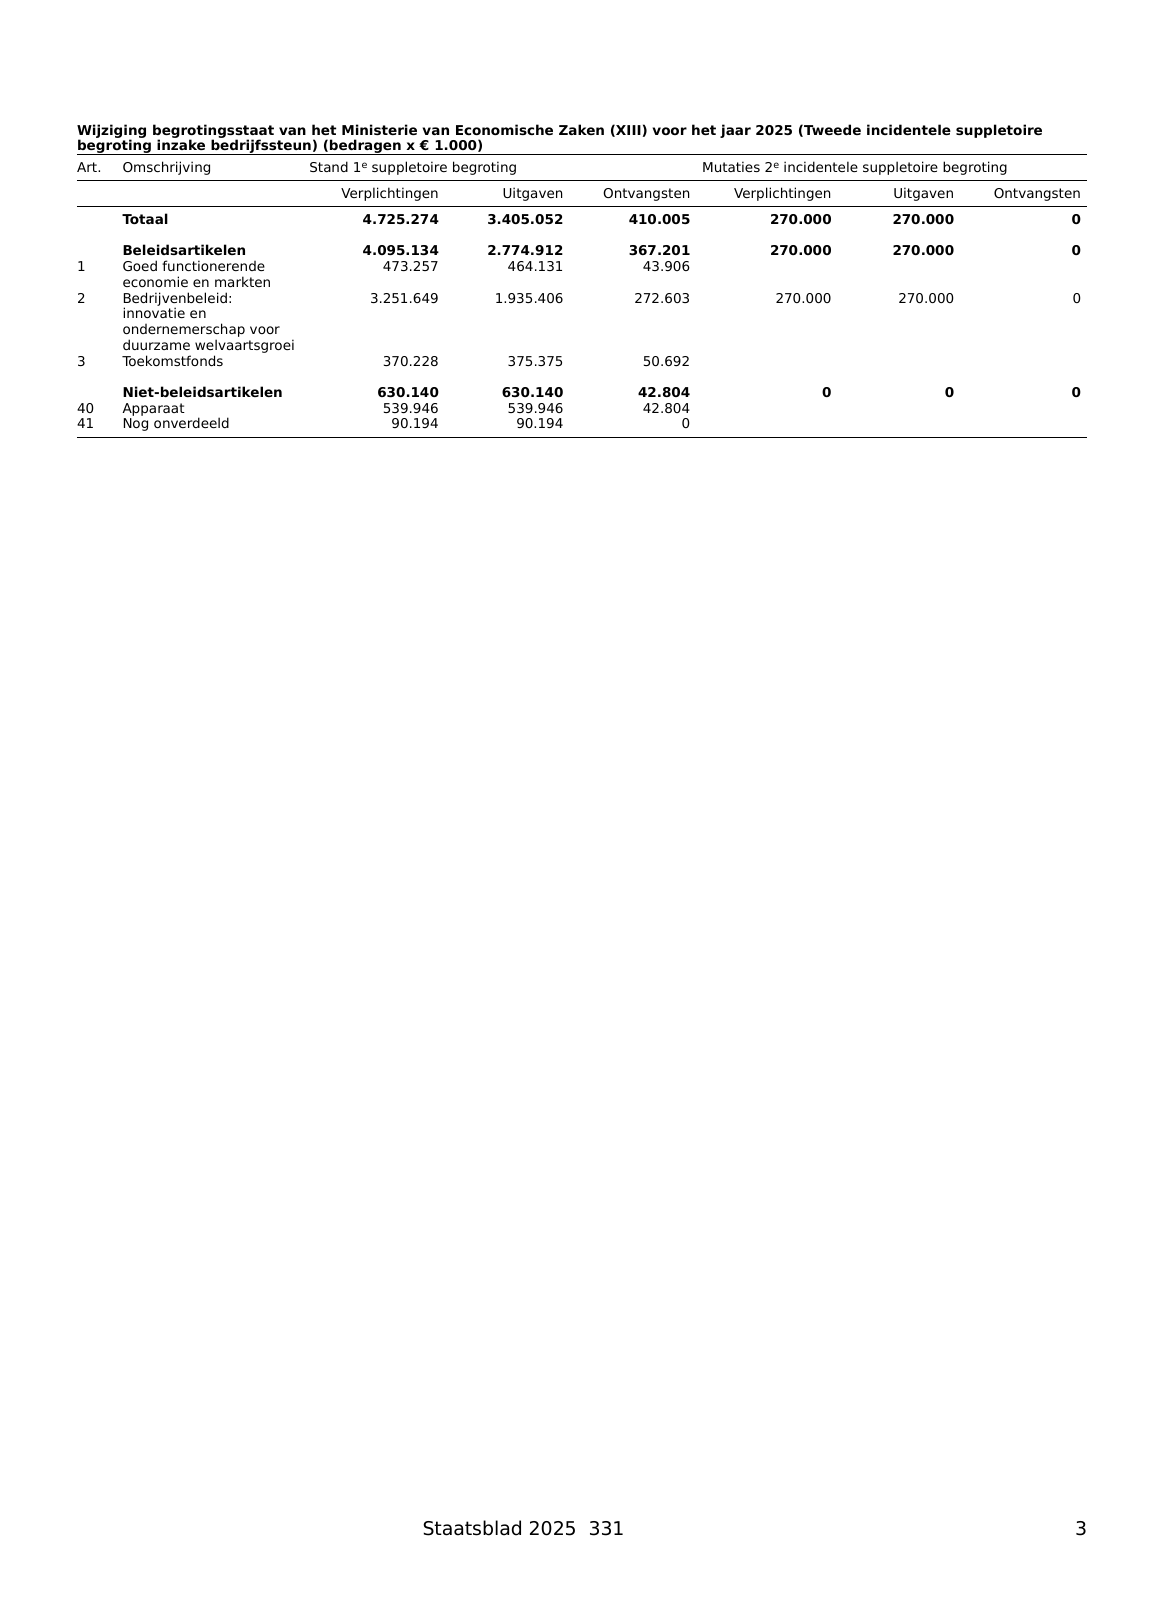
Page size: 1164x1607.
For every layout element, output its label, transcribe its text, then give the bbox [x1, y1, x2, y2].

table_cell [445, 369, 569, 385]
table_cell [77, 243, 116, 259]
table_cell Stand 1e suppletoire begroting [303, 155, 696, 180]
table_cell Ontvangsten [960, 181, 1087, 206]
table_cell [303, 369, 444, 385]
table_cell 464.131 [445, 259, 569, 290]
table_cell 50.692 [569, 353, 696, 369]
table_cell 0 [960, 385, 1087, 401]
table_cell [960, 228, 1087, 243]
table_cell Verplichtingen [696, 181, 837, 206]
table_cell 4.095.134 [303, 243, 444, 259]
table_cell 0 [569, 416, 696, 437]
table_cell [837, 259, 960, 290]
table_cell 0 [960, 290, 1087, 353]
table_cell 270.000 [837, 290, 960, 353]
table_cell Bedrijvenbeleid: innovatie en ondernemerschap voor duurzame welvaartsgroei [116, 290, 303, 353]
table_cell [696, 353, 837, 369]
table_cell Mutaties 2e incidentele suppletoire begroting [696, 155, 1087, 180]
table_cell Beleidsartikelen [116, 243, 303, 259]
table_cell [960, 416, 1087, 437]
table_cell 270.000 [837, 243, 960, 259]
table_cell [77, 181, 116, 206]
table_cell 42.804 [569, 401, 696, 416]
table_cell Toekomstfonds [116, 353, 303, 369]
table_cell 410.005 [569, 207, 696, 227]
table_cell [837, 401, 960, 416]
table_cell [116, 228, 303, 243]
table_cell Uitgaven [837, 181, 960, 206]
table_cell [837, 353, 960, 369]
table_cell 0 [960, 207, 1087, 227]
table_cell 539.946 [303, 401, 444, 416]
table_header Wijziging begrotingsstaat van het Ministerie van Economische Zaken (XIII) voor het jaar 2025 (Tweede incidentele suppletoire begroting inzake bedrijfssteun) (bedragen x € 1.000) [77, 122, 1087, 154]
table_cell [696, 259, 837, 290]
table_cell 40 [77, 401, 116, 416]
table_cell 90.194 [303, 416, 444, 437]
table_cell [77, 207, 116, 227]
table_cell 0 [960, 243, 1087, 259]
table_cell 375.375 [445, 353, 569, 369]
table_cell Omschrijving [116, 155, 303, 180]
table_cell Totaal [116, 207, 303, 227]
table_cell [569, 369, 696, 385]
table_cell Verplichtingen [303, 181, 444, 206]
table_cell 43.906 [569, 259, 696, 290]
table_cell 272.603 [569, 290, 696, 353]
table_cell [696, 228, 837, 243]
table_cell [960, 259, 1087, 290]
table_cell 42.804 [569, 385, 696, 401]
table_cell 41 [77, 416, 116, 437]
table_cell 270.000 [696, 243, 837, 259]
table_cell 0 [696, 385, 837, 401]
table_cell 3.251.649 [303, 290, 444, 353]
table_cell Goed functionerende economie en markten [116, 259, 303, 290]
table_cell [77, 385, 116, 401]
table_cell 270.000 [837, 207, 960, 227]
table_cell [960, 401, 1087, 416]
table_cell 2.774.912 [445, 243, 569, 259]
table_cell [569, 228, 696, 243]
table_cell 4.725.274 [303, 207, 444, 227]
table_cell 3 [77, 353, 116, 369]
table_cell 90.194 [445, 416, 569, 437]
table_cell [696, 416, 837, 437]
table_cell Ontvangsten [569, 181, 696, 206]
table_cell [696, 369, 837, 385]
table_cell [116, 181, 303, 206]
table_cell Art. [77, 155, 116, 180]
table_cell [116, 369, 303, 385]
table_cell 630.140 [445, 385, 569, 401]
table_cell [837, 369, 960, 385]
table_cell Apparaat [116, 401, 303, 416]
table_cell [960, 353, 1087, 369]
table_cell 473.257 [303, 259, 444, 290]
table_cell 3.405.052 [445, 207, 569, 227]
table_cell 367.201 [569, 243, 696, 259]
table_cell 370.228 [303, 353, 444, 369]
table_cell Nog onverdeeld [116, 416, 303, 437]
table_cell [696, 401, 837, 416]
table_cell [77, 228, 116, 243]
table_cell 270.000 [696, 207, 837, 227]
table_cell 1 [77, 259, 116, 290]
table_cell 2 [77, 290, 116, 353]
table_cell [445, 228, 569, 243]
table_cell [77, 369, 116, 385]
table_cell Uitgaven [445, 181, 569, 206]
table_cell [837, 228, 960, 243]
table_cell 630.140 [303, 385, 444, 401]
table_cell 539.946 [445, 401, 569, 416]
table_cell [837, 416, 960, 437]
table_cell 0 [837, 385, 960, 401]
table_cell [960, 369, 1087, 385]
table_cell [303, 228, 444, 243]
table_cell 270.000 [696, 290, 837, 353]
table_cell 1.935.406 [445, 290, 569, 353]
table_cell Niet-beleidsartikelen [116, 385, 303, 401]
